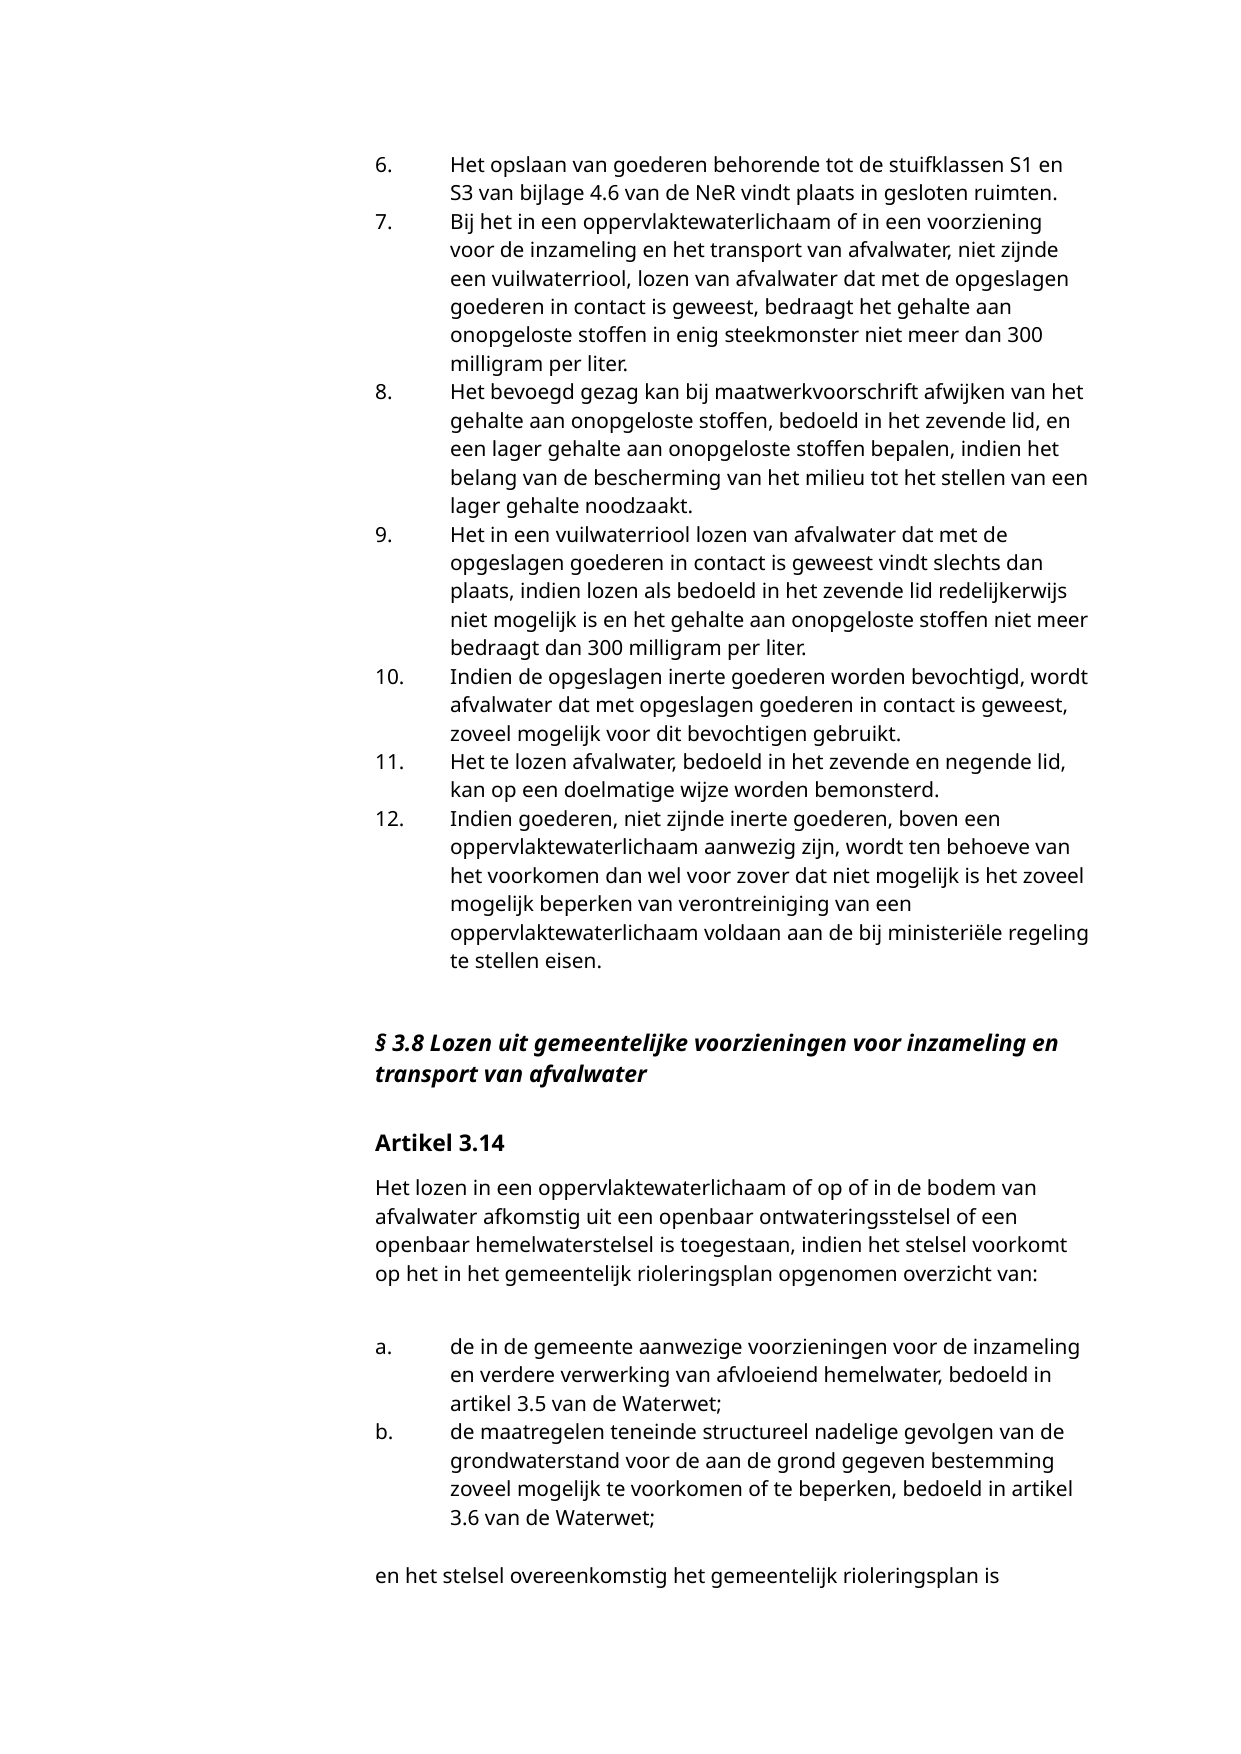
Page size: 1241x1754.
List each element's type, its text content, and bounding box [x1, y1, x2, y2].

list Het te lozen afvalwater, bedoeld in het zevende en negende lid, kan op een doelmatige wijze worden bemonsterd. [375, 747, 1090, 804]
list Indien goederen, niet zijnde inerte goederen, boven een oppervlaktewaterlichaam aanwezig zijn, wordt ten behoeve van het voorkomen dan wel voor zover dat niet mogelijk is het zoveel mogelijk beperken van verontreiniging van een oppervlaktewaterlichaam voldaan aan de bij ministeriële regeling te stellen eisen. [375, 804, 1090, 975]
text en het stelsel overeenkomstig het gemeentelijk rioleringsplan is [375, 1561, 1090, 1590]
subtitle § 3.8 Lozen uit gemeentelijke voorzieningen voor inzameling en transport van afvalwater [375, 1027, 1090, 1090]
subtitle Artikel 3.14 [375, 1127, 1090, 1158]
list de maatregelen teneinde structureel nadelige gevolgen van de grondwaterstand voor de aan de grond gegeven bestemming zoveel mogelijk te voorkomen of te beperken, bedoeld in artikel 3.6 van de Waterwet; [375, 1417, 1090, 1531]
list Het in een vuilwaterriool lozen van afvalwater dat met de opgeslagen goederen in contact is geweest vindt slechts dan plaats, indien lozen als bedoeld in het zevende lid redelijkerwijs niet mogelijk is en het gehalte aan onopgeloste stoffen niet meer bedraagt dan 300 milligram per liter. [375, 520, 1090, 662]
list Indien de opgeslagen inerte goederen worden bevochtigd, wordt afvalwater dat met opgeslagen goederen in contact is geweest, zoveel mogelijk voor dit bevochtigen gebruikt. [375, 662, 1090, 747]
list Het opslaan van goederen behorende tot de stuifklassen S1 en S3 van bijlage 4.6 van de NeR vindt plaats in gesloten ruimten. [375, 150, 1090, 207]
list Het bevoegd gezag kan bij maatwerkvoorschrift afwijken van het gehalte aan onopgeloste stoffen, bedoeld in het zevende lid, en een lager gehalte aan onopgeloste stoffen bepalen, indien het belang van de bescherming van het milieu tot het stellen van een lager gehalte noodzaakt. [375, 377, 1090, 520]
list Bij het in een oppervlaktewaterlichaam of in een voorziening voor de inzameling en het transport van afvalwater, niet zijnde een vuilwaterriool, lozen van afvalwater dat met de opgeslagen goederen in contact is geweest, bedraagt het gehalte aan onopgeloste stoffen in enig steekmonster niet meer dan 300 milligram per liter. [375, 207, 1090, 377]
text Het lozen in een oppervlaktewaterlichaam of op of in de bodem van afvalwater afkomstig uit een openbaar ontwateringsstelsel of een openbaar hemelwaterstelsel is toegestaan, indien het stelsel voorkomt op het in het gemeentelijk rioleringsplan opgenomen overzicht van: [375, 1173, 1090, 1287]
list de in de gemeente aanwezige voorzieningen voor de inzameling en verdere verwerking van afvloeiend hemelwater, bedoeld in artikel 3.5 van de Waterwet; [375, 1332, 1090, 1417]
